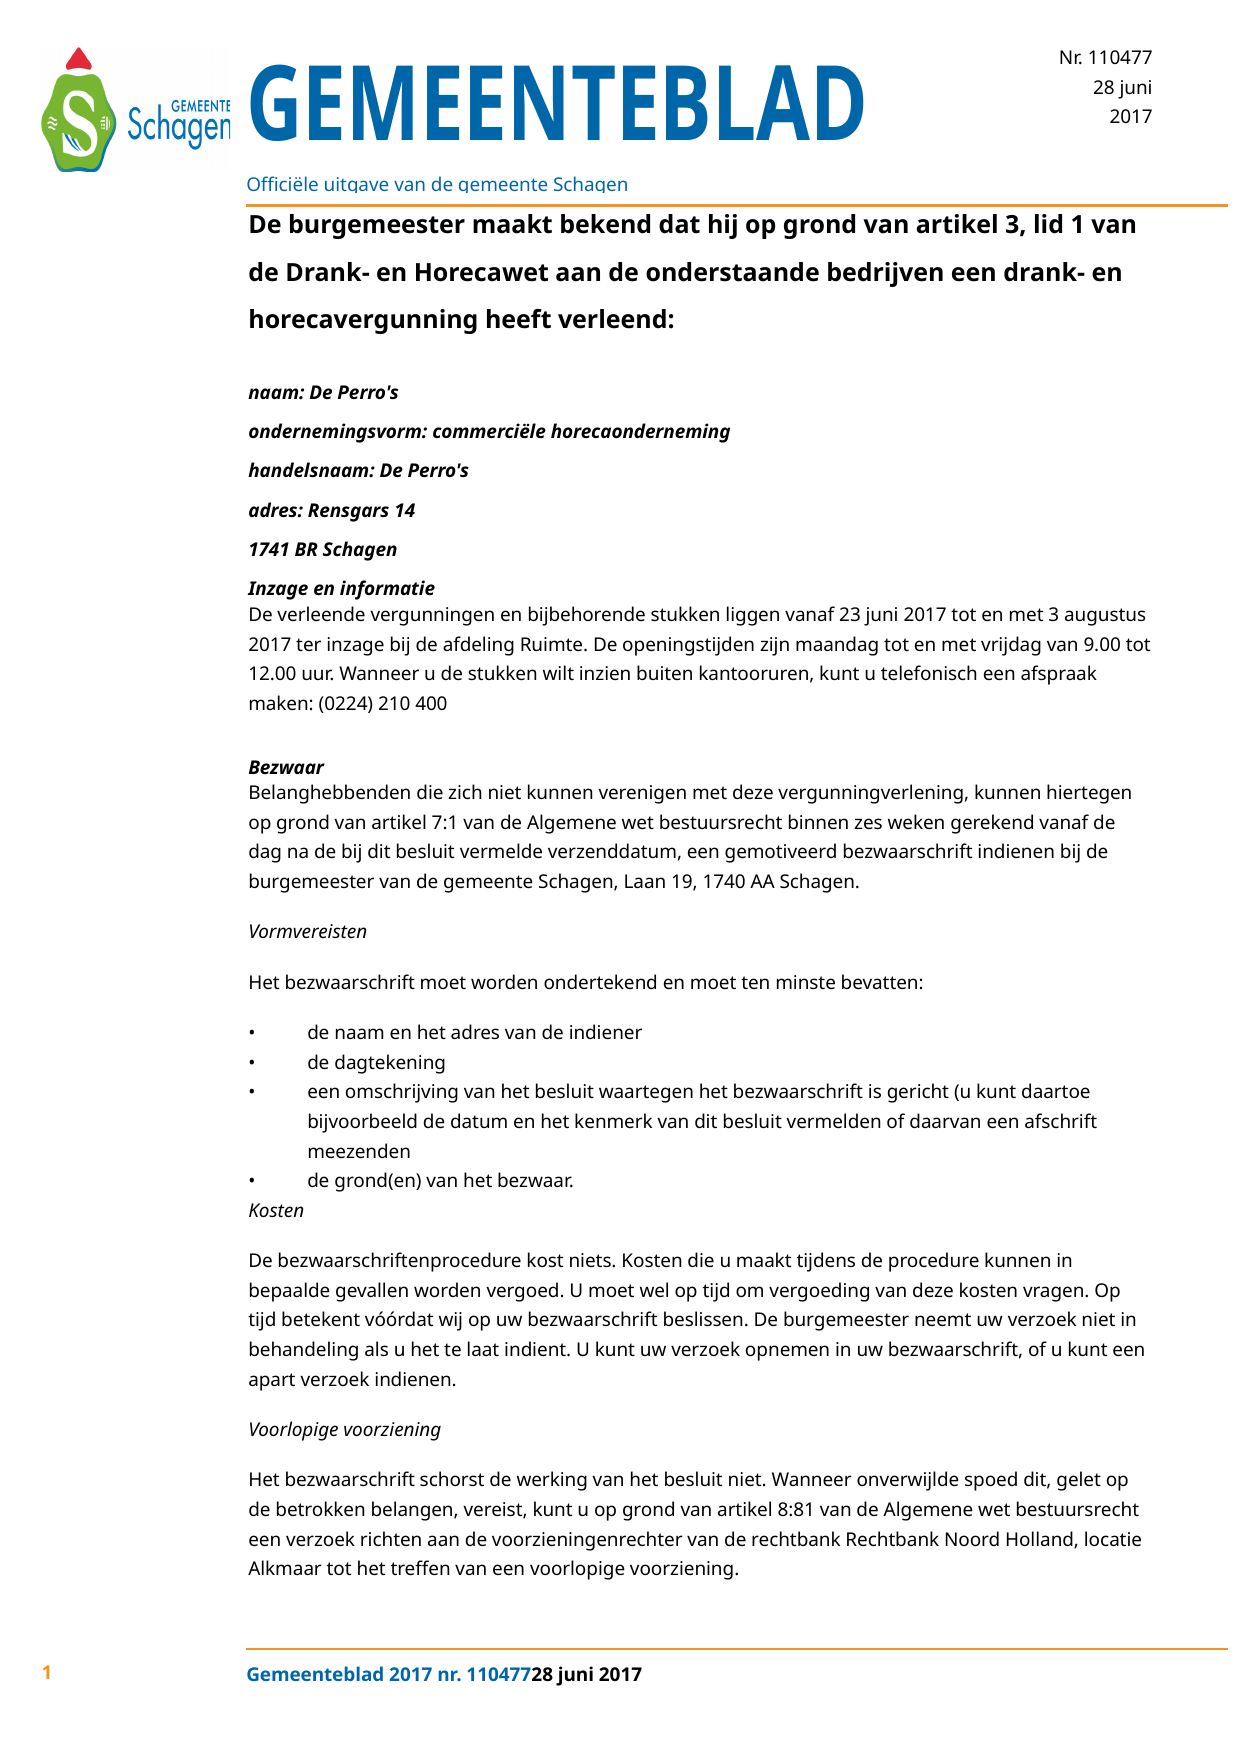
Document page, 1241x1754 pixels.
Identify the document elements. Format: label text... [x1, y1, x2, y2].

text De burgemeester maakt bekend dat hij op grond van artikel 3, lid 1 van de Drank- en Horecawet aan de onderstaande bedrijven een drank- en horecavergunning heeft verleend: [248, 207, 1152, 336]
text Bezwaar [248, 754, 1152, 779]
picture [41, 47, 231, 172]
text Inzage en informatie [248, 575, 1152, 601]
text Belanghebbenden die zich niet kunnen verenigen met deze vergunningverlening, kunnen hiertegen op grond van artikel 7:1 van de Algemene wet bestuursrecht binnen zes weken gerekend vanaf de dag na de bij dit besluit vermelde verzenddatum, een gemotiveerd bezwaarschrift indienen bij de burgemeester van de gemeente Schagen, Laan 19, 1740 AA Schagen. [248, 779, 1152, 894]
text De verleende vergunningen en bijbehorende stukken liggen vanaf 23 juni 2017 tot en met 3 augustus 2017 ter inzage bij de afdeling Ruimte. De openingstijden zijn maandag tot en met vrijdag van 9.00 tot 12.00 uur. Wanneer u de stukken wilt inzien buiten kantooruren, kunt u telefonisch een afspraak maken: (0224) 210 400 [248, 601, 1152, 716]
text ondernemingsvorm: commerciële horecaonderneming [248, 418, 1152, 444]
text Kosten [248, 1197, 1152, 1223]
text handelsnaam: De Perro's [248, 458, 1152, 483]
text Het bezwaarschrift moet worden ondertekend en moet ten minste bevatten: [248, 969, 1152, 995]
list de naam en het adres van de indiener [248, 1019, 1152, 1045]
list de grond(en) van het bezwaar. [248, 1167, 1152, 1193]
list een omschrijving van het besluit waartegen het bezwaarschrift is gericht (u kunt daartoe bijvoorbeeld de datum en het kenmerk van dit besluit vermelden of daarvan een afschrift meezenden [248, 1079, 1152, 1164]
text Voorlopige voorziening [248, 1416, 1152, 1442]
text 1741 BR Schagen [248, 536, 1152, 562]
text Het bezwaarschrift schorst de werking van het besluit niet. Wanneer onverwijlde spoed dit, gelet op de betrokken belangen, vereist, kunt u op grond van artikel 8:81 van de Algemene wet bestuursrecht een verzoek richten aan de voorzieningenrechter van de rechtbank Rechtbank Noord Holland, locatie Alkmaar tot het treffen van een voorlopige voorziening. [248, 1467, 1152, 1581]
text adres: Rensgars 14 [248, 497, 1152, 523]
text naam: De Perro's [248, 379, 1152, 405]
text Vormvereisten [248, 919, 1152, 944]
list de dagtekening [248, 1049, 1152, 1075]
text De bezwaarschriftenprocedure kost niets. Kosten die u maakt tijdens de procedure kunnen in bepaalde gevallen worden vergoed. U moet wel op tijd om vergoeding van deze kosten vragen. Op tijd betekent vóórdat wij op uw bezwaarschrift beslissen. De burgemeester neemt uw verzoek niet in behandeling als u het te laat indient. U kunt uw verzoek opnemen in uw bezwaarschrift, of u kunt een apart verzoek indienen. [248, 1247, 1152, 1392]
